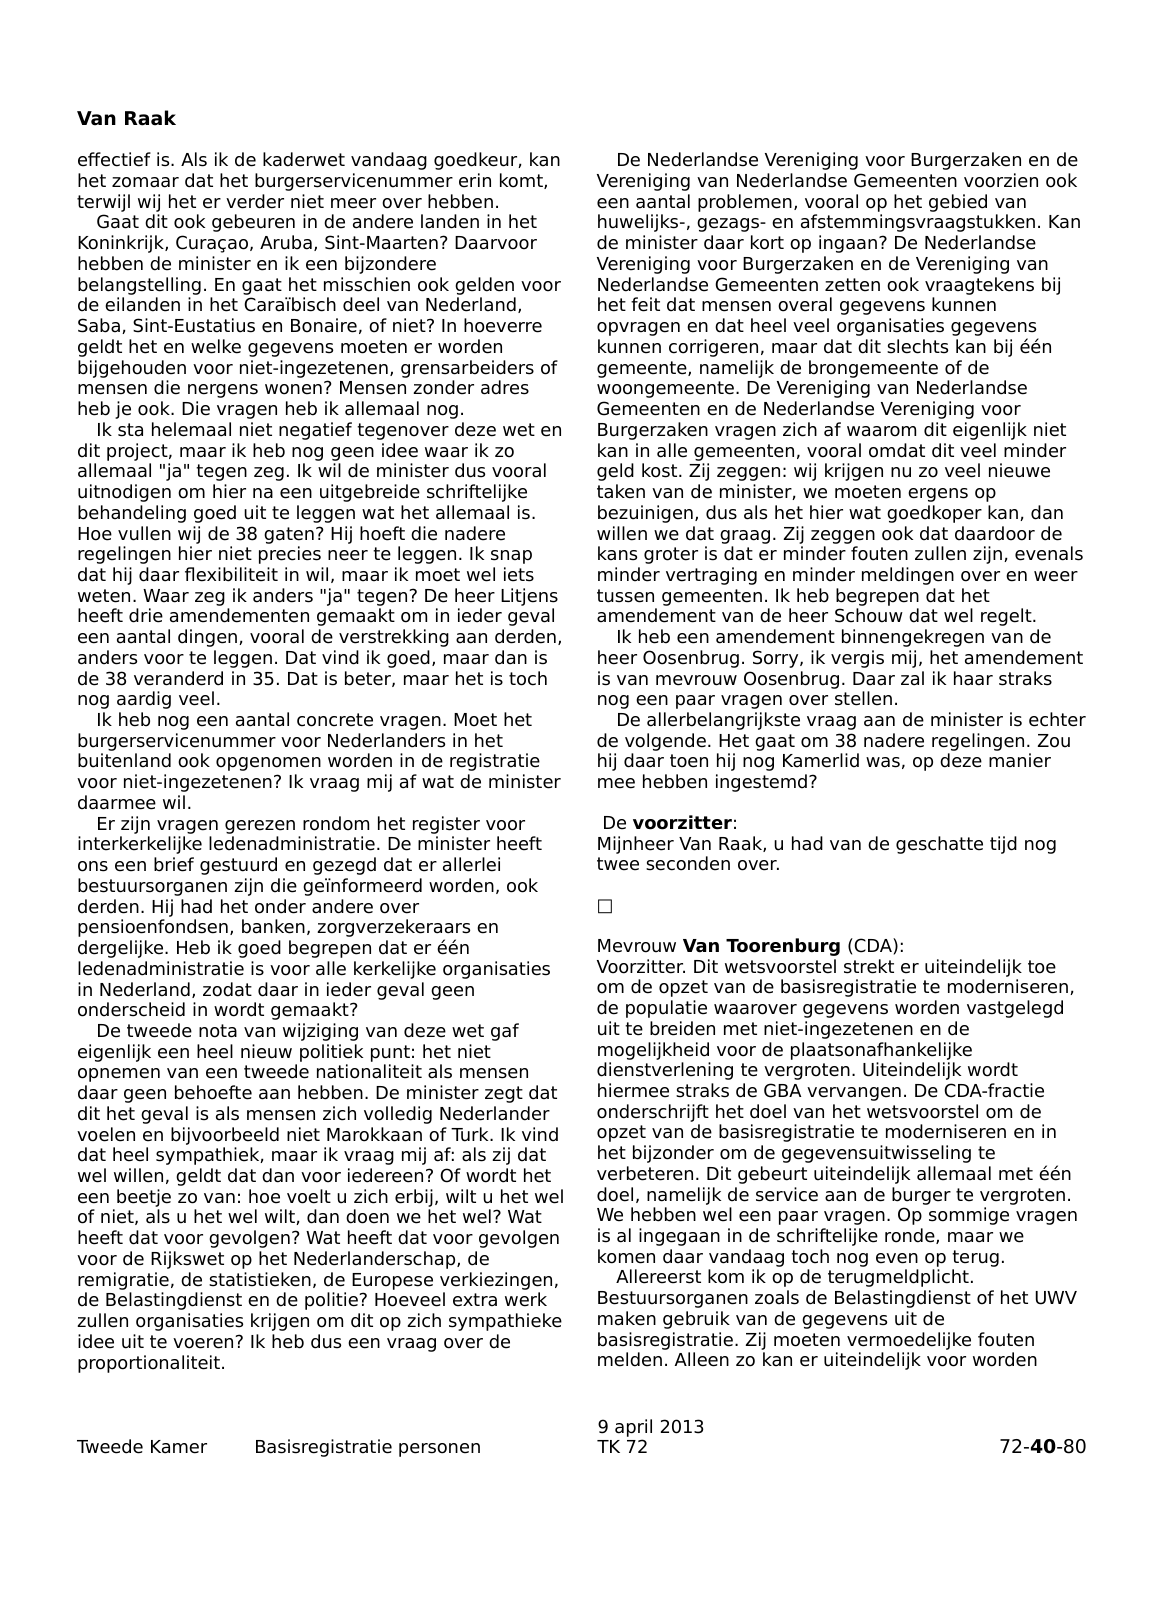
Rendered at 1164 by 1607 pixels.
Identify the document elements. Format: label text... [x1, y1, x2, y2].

text Voorzitter. Dit wetsvoorstel strekt er uiteindelijk toe om de opzet van de basisregistratie te moderniseren, de populatie waarover gegevens worden vastgelegd uit te breiden met niet-ingezetenen en de mogelijkheid voor de plaatsonafhankelijke dienstverlening te vergroten. Uiteindelijk wordt hiermee straks de GBA vervangen. De CDA-fractie onderschrijft het doel van het wetsvoorstel om de opzet van de basisregistratie te moderniseren en in het bijzonder om de gegevensuitwisseling te verbeteren. Dit gebeurt uiteindelijk allemaal met één doel, namelijk de service aan de burger te vergroten. We hebben wel een paar vragen. Op sommige vragen is al ingegaan in de schriftelijke ronde, maar we komen daar vandaag toch nog even op terug. [596, 956, 1087, 1267]
text Mijnheer Van Raak, u had van de geschatte tijd nog twee seconden over. [596, 833, 1087, 875]
text De voorzitter: [596, 813, 1087, 833]
text Ik heb nog een aantal concrete vragen. Moet het burgerservicenummer voor Nederlanders in het buitenland ook opgenomen worden in de registratie voor niet-ingezetenen? Ik vraag mij af wat de minister daarmee wil. [77, 710, 567, 813]
text effectief is. Als ik de kaderwet vandaag goedkeur, kan het zomaar dat het burgerservicenummer erin komt, terwijl wij het er verder niet meer over hebben. [77, 150, 567, 212]
text Er zijn vragen gerezen rondom het register voor interkerkelijke ledenadministratie. De minister heeft ons een brief gestuurd en gezegd dat er allerlei bestuursorganen zijn die geïnformeerd worden, ook derden. Hij had het onder andere over pensioenfondsen, banken, zorgverzekeraars en dergelijke. Heb ik goed begrepen dat er één ledenadministratie is voor alle kerkelijke organisaties in Nederland, zodat daar in ieder geval geen onderscheid in wordt gemaakt? [77, 813, 567, 1021]
text De allerbelangrijkste vraag aan de minister is echter de volgende. Het gaat om 38 nadere regelingen. Zou hij daar toen hij nog Kamerlid was, op deze manier mee hebben ingestemd? [596, 710, 1087, 793]
text □ [596, 895, 1087, 916]
text Gaat dit ook gebeuren in de andere landen in het Koninkrijk, Curaçao, Aruba, Sint-Maarten? Daarvoor hebben de minister en ik een bijzondere belangstelling. En gaat het misschien ook gelden voor de eilanden in het Caraïbisch deel van Nederland, Saba, Sint-Eustatius en Bonaire, of niet? In hoeverre geldt het en welke gegevens moeten er worden bijgehouden voor niet-ingezetenen, grensarbeiders of mensen die nergens wonen? Mensen zonder adres heb je ook. Die vragen heb ik allemaal nog. [77, 212, 567, 420]
text Allereerst kom ik op de terugmeldplicht. Bestuursorganen zoals de Belastingdienst of het UWV maken gebruik van de gegevens uit de basisregistratie. Zij moeten vermoedelijke fouten melden. Alleen zo kan er uiteindelijk voor worden [596, 1267, 1087, 1371]
text Mevrouw Van Toorenburg (CDA): [596, 936, 1087, 956]
text Ik heb een amendement binnengekregen van de heer Oosenbrug. Sorry, ik vergis mij, het amendement is van mevrouw Oosenbrug. Daar zal ik haar straks nog een paar vragen over stellen. [596, 627, 1087, 710]
text De Nederlandse Vereniging voor Burgerzaken en de Vereniging van Nederlandse Gemeenten voorzien ook een aantal problemen, vooral op het gebied van huwelijks-, gezags- en afstemmingsvraagstukken. Kan de minister daar kort op ingaan? De Nederlandse Vereniging voor Burgerzaken en de Vereniging van Nederlandse Gemeenten zetten ook vraagtekens bij het feit dat mensen overal gegevens kunnen opvragen en dat heel veel organisaties gegevens kunnen corrigeren, maar dat dit slechts kan bij één gemeente, namelijk de brongemeente of de woongemeente. De Vereniging van Nederlandse Gemeenten en de Nederlandse Vereniging voor Burgerzaken vragen zich af waarom dit eigenlijk niet kan in alle gemeenten, vooral omdat dit veel minder geld kost. Zij zeggen: wij krijgen nu zo veel nieuwe taken van de minister, we moeten ergens op bezuinigen, dus als het hier wat goedkoper kan, dan willen we dat graag. Zij zeggen ook dat daardoor de kans groter is dat er minder fouten zullen zijn, evenals minder vertraging en minder meldingen over en weer tussen gemeenten. Ik heb begrepen dat het amendement van de heer Schouw dat wel regelt. [596, 150, 1087, 627]
text De tweede nota van wijziging van deze wet gaf eigenlijk een heel nieuw politiek punt: het niet opnemen van een tweede nationaliteit als mensen daar geen behoefte aan hebben. De minister zegt dat dit het geval is als mensen zich volledig Nederlander voelen en bijvoorbeeld niet Marokkaan of Turk. Ik vind dat heel sympathiek, maar ik vraag mij af: als zij dat wel willen, geldt dat dan voor iedereen? Of wordt het een beetje zo van: hoe voelt u zich erbij, wilt u het wel of niet, als u het wel wilt, dan doen we het wel? Wat heeft dat voor gevolgen? Wat heeft dat voor gevolgen voor de Rijkswet op het Nederlanderschap, de remigratie, de statistieken, de Europese verkiezingen, de Belastingdienst en de politie? Hoeveel extra werk zullen organisaties krijgen om dit op zich sympathieke idee uit te voeren? Ik heb dus een vraag over de proportionaliteit. [77, 1021, 567, 1373]
text Ik sta helemaal niet negatief tegenover deze wet en dit project, maar ik heb nog geen idee waar ik zo allemaal "ja" tegen zeg. Ik wil de minister dus vooral uitnodigen om hier na een uitgebreide schriftelijke behandeling goed uit te leggen wat het allemaal is. Hoe vullen wij de 38 gaten? Hij hoeft die nadere regelingen hier niet precies neer te leggen. Ik snap dat hij daar flexibiliteit in wil, maar ik moet wel iets weten. Waar zeg ik anders "ja" tegen? De heer Litjens heeft drie amendementen gemaakt om in ieder geval een aantal dingen, vooral de verstrekking aan derden, anders voor te leggen. Dat vind ik goed, maar dan is de 38 veranderd in 35. Dat is beter, maar het is toch nog aardig veel. [77, 420, 567, 710]
